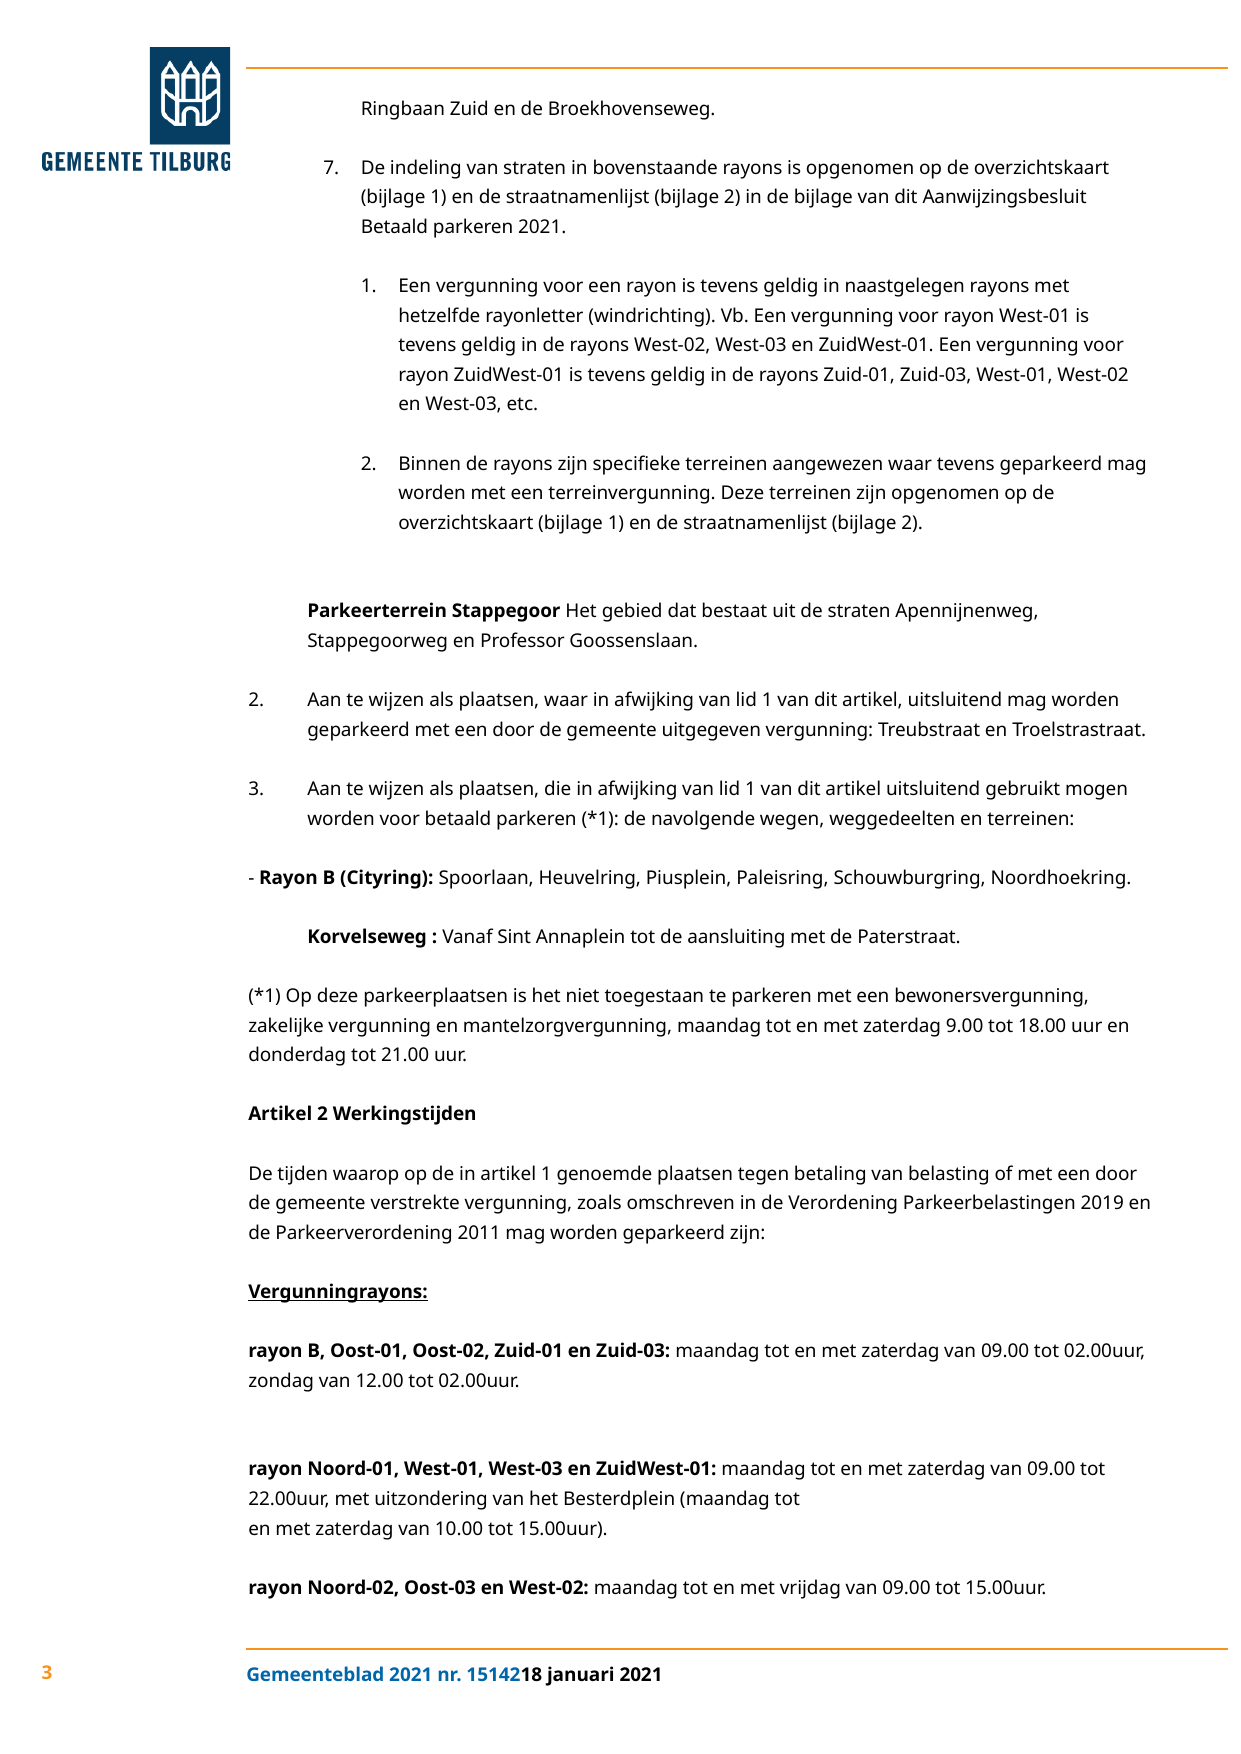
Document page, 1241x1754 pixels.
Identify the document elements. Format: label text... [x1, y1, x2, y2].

text Vergunningrayons: [248, 1278, 1152, 1304]
text - Rayon B (Cityring): Spoorlaan, Heuvelring, Piusplein, Paleisring, Schouwburgring, Noordhoekring. [248, 864, 1152, 890]
list Korvelseweg : Vanaf Sint Annaplein tot de aansluiting met de Paterstraat. [248, 923, 1152, 949]
list Aan te wijzen als plaatsen, waar in afwijking van lid 1 van dit artikel, uitsluitend mag worden geparkeerd met een door de gemeente uitgegeven vergunning: Treubstraat en Troelstrastraat. [248, 686, 1152, 742]
list Parkeerterrein Stappegoor Het gebied dat bestaat uit de straten Apennijnenweg, Stappegoorweg en Professor Goossenslaan. [248, 598, 1152, 653]
text rayon B, Oost-01, Oost-02, Zuid-01 en Zuid-03: maandag tot en met zaterdag van 09.00 tot 02.00uur, zondag van 12.00 tot 02.00uur. [248, 1337, 1152, 1393]
text (*1) Op deze parkeerplaatsen is het niet toegestaan te parkeren met een bewonersvergunning, zakelijke vergunning en mantelzorgvergunning, maandag tot en met zaterdag 9.00 tot 18.00 uur en donderdag tot 21.00 uur. [248, 982, 1152, 1067]
list Een vergunning voor een rayon is tevens geldig in naastgelegen rayons met hetzelfde rayonletter (windrichting). Vb. Een vergunning voor rayon West-01 is tevens geldig in de rayons West-02, West-03 en ZuidWest-01. Een vergunning voor rayon ZuidWest-01 is tevens geldig in de rayons Zuid-01, Zuid-03, West-01, West-02 en West-03, etc. [361, 272, 1152, 416]
text De tijden waarop op de in artikel 1 genoemde plaatsen tegen betaling van belasting of met een door de gemeente verstrekte vergunning, zoals omschreven in de Verordening Parkeerbelastingen 2019 en de Parkeerverordening 2011 mag worden geparkeerd zijn: [248, 1160, 1152, 1245]
list Binnen de rayons zijn specifieke terreinen aangewezen waar tevens geparkeerd mag worden met een terreinvergunning. Deze terreinen zijn opgenomen op de overzichtskaart (bijlage 1) en de straatnamenlijst (bijlage 2). [361, 450, 1152, 535]
text Artikel 2 Werkingstijden [248, 1101, 1152, 1126]
text rayon Noord-01, West-01, West-03 en ZuidWest-01: maandag tot en met zaterdag van 09.00 tot 22.00uur, met uitzondering van het Besterdplein (maandag tot [248, 1456, 1152, 1511]
list Ringbaan Zuid en de Broekhovenseweg. [323, 95, 1152, 121]
list Aan te wijzen als plaatsen, die in afwijking van lid 1 van dit artikel uitsluitend gebruikt mogen worden voor betaald parkeren (*1): de navolgende wegen, weggedeelten en terreinen: [248, 775, 1152, 831]
picture [41, 47, 231, 172]
text en met zaterdag van 10.00 tot 15.00uur). [248, 1515, 1152, 1541]
list De indeling van straten in bovenstaande rayons is opgenomen op de overzichtskaart (bijlage 1) en de straatnamenlijst (bijlage 2) in de bijlage van dit Aanwijzingsbesluit Betaald parkeren 2021. [323, 154, 1152, 239]
text rayon Noord-02, Oost-03 en West-02: maandag tot en met vrijdag van 09.00 tot 15.00uur. [248, 1574, 1152, 1600]
